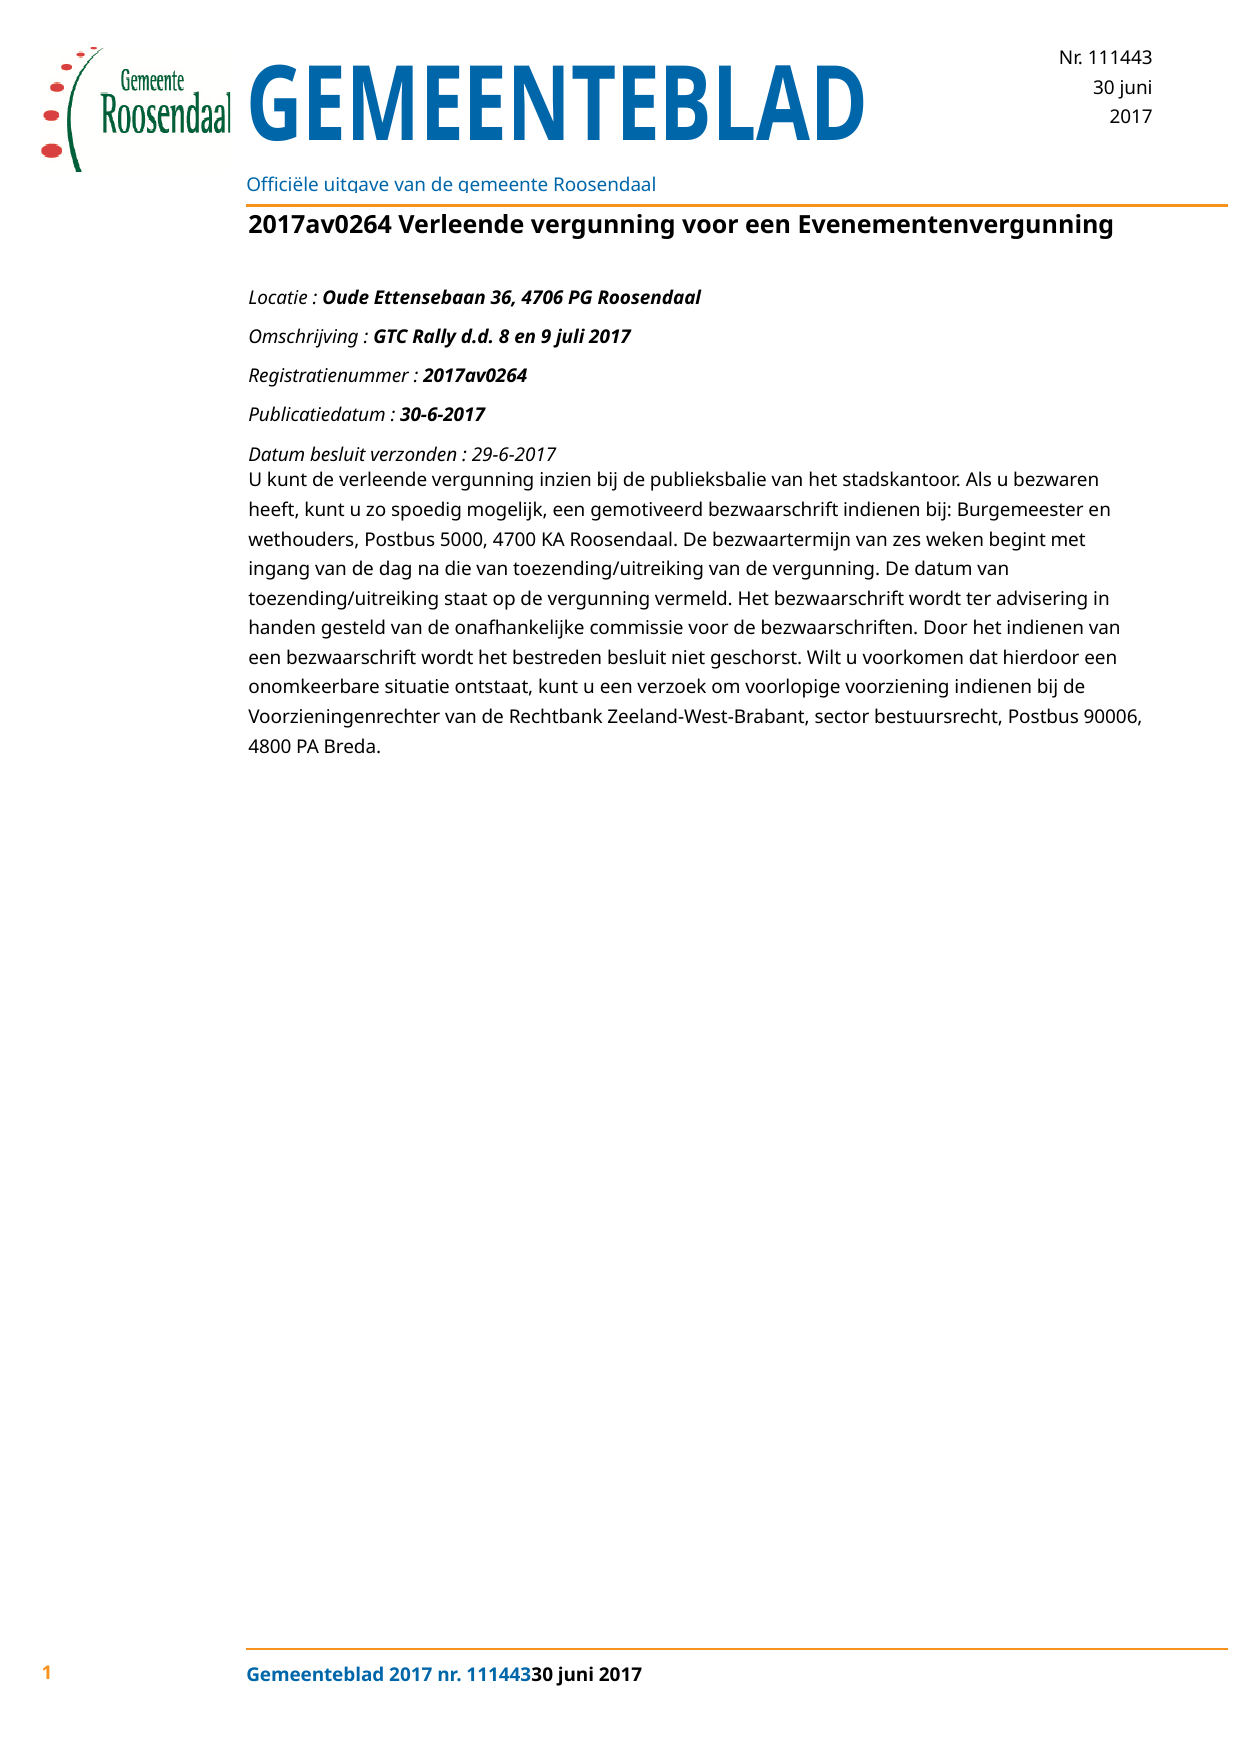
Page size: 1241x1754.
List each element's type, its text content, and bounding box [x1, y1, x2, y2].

text Registratienummer : 2017av0264 [248, 362, 1152, 388]
text Datum besluit verzonden : 29-6-2017 [248, 441, 1152, 467]
text Publicatiedatum : 30-6-2017 [248, 402, 1152, 427]
picture [41, 47, 231, 172]
text 2017av0264 Verleende vergunning voor een Evenementenvergunning [248, 207, 1152, 241]
text Locatie : Oude Ettensebaan 36, 4706 PG Roosendaal [248, 284, 1152, 309]
text U kunt de verleende vergunning inzien bij de publieksbalie van het stadskantoor. Als u bezwaren heeft, kunt u zo spoedig mogelijk, een gemotiveerd bezwaarschrift indienen bij: Burgemeester en wethouders, Postbus 5000, 4700 KA Roosendaal. De bezwaartermijn van zes weken begint met ingang van de dag na die van toezending/uitreiking van de vergunning. De datum van toezending/uitreiking staat op de vergunning vermeld. Het bezwaarschrift wordt ter advisering in handen gesteld van de onafhankelijke commissie voor de bezwaarschriften. Door het indienen van een bezwaarschrift wordt het bestreden besluit niet geschorst. Wilt u voorkomen dat hierdoor een onomkeerbare situatie ontstaat, kunt u een verzoek om voorlopige voorziening indienen bij de Voorzieningenrechter van de Rechtbank Zeeland-West-Brabant, sector bestuursrecht, Postbus 90006, 4800 PA Breda. [248, 467, 1152, 759]
text Omschrijving : GTC Rally d.d. 8 en 9 juli 2017 [248, 323, 1152, 349]
